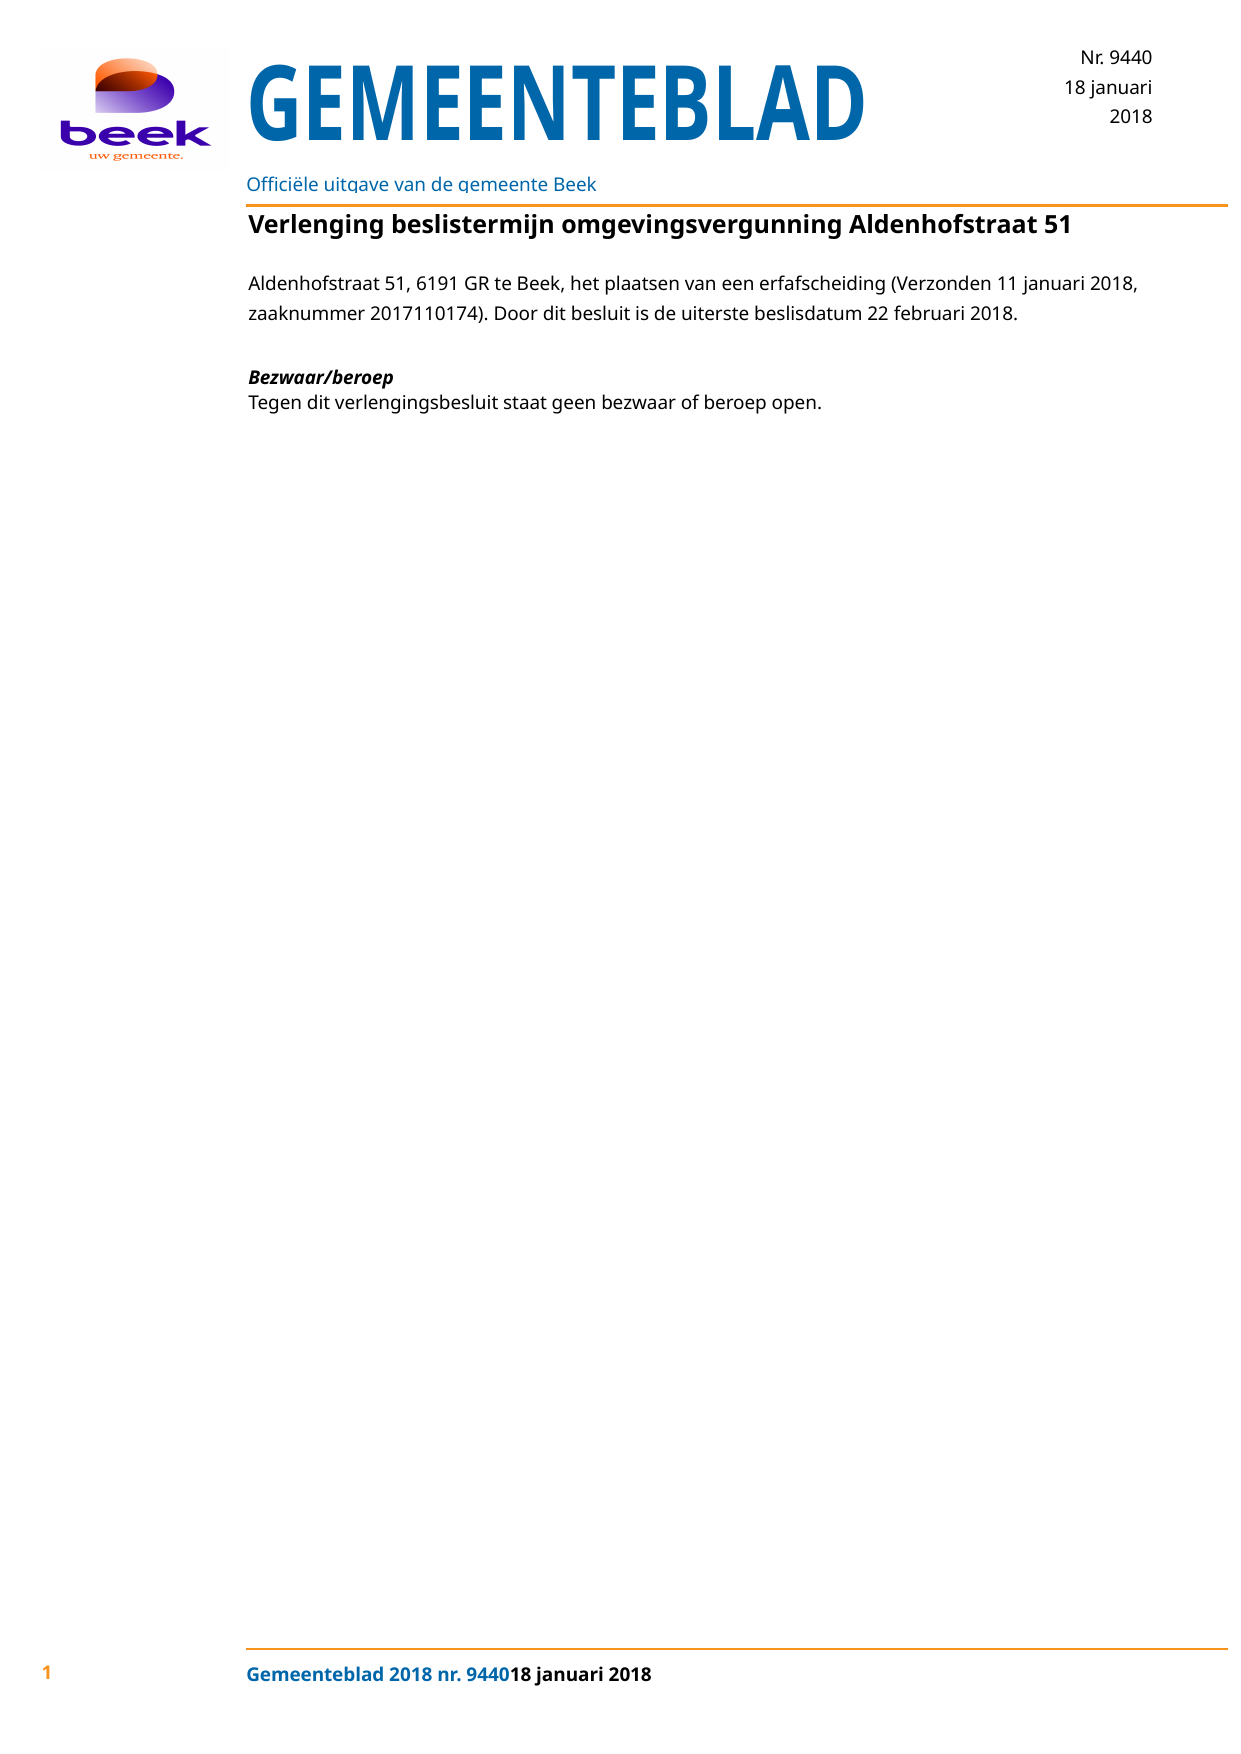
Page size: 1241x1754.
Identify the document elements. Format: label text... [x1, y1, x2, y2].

text Aldenhofstraat 51, 6191 GR te Beek, het plaatsen van een erfafscheiding (Verzonden 11 januari 2018, zaaknummer 2017110174). Door dit besluit is de uiterste beslisdatum 22 februari 2018. [248, 270, 1152, 326]
text Verlenging beslistermijn omgevingsvergunning Aldenhofstraat 51 [248, 207, 1152, 241]
text Tegen dit verlengingsbesluit staat geen bezwaar of beroep open. [248, 389, 1152, 415]
text Bezwaar/beroep [248, 364, 1152, 389]
picture [41, 47, 231, 172]
